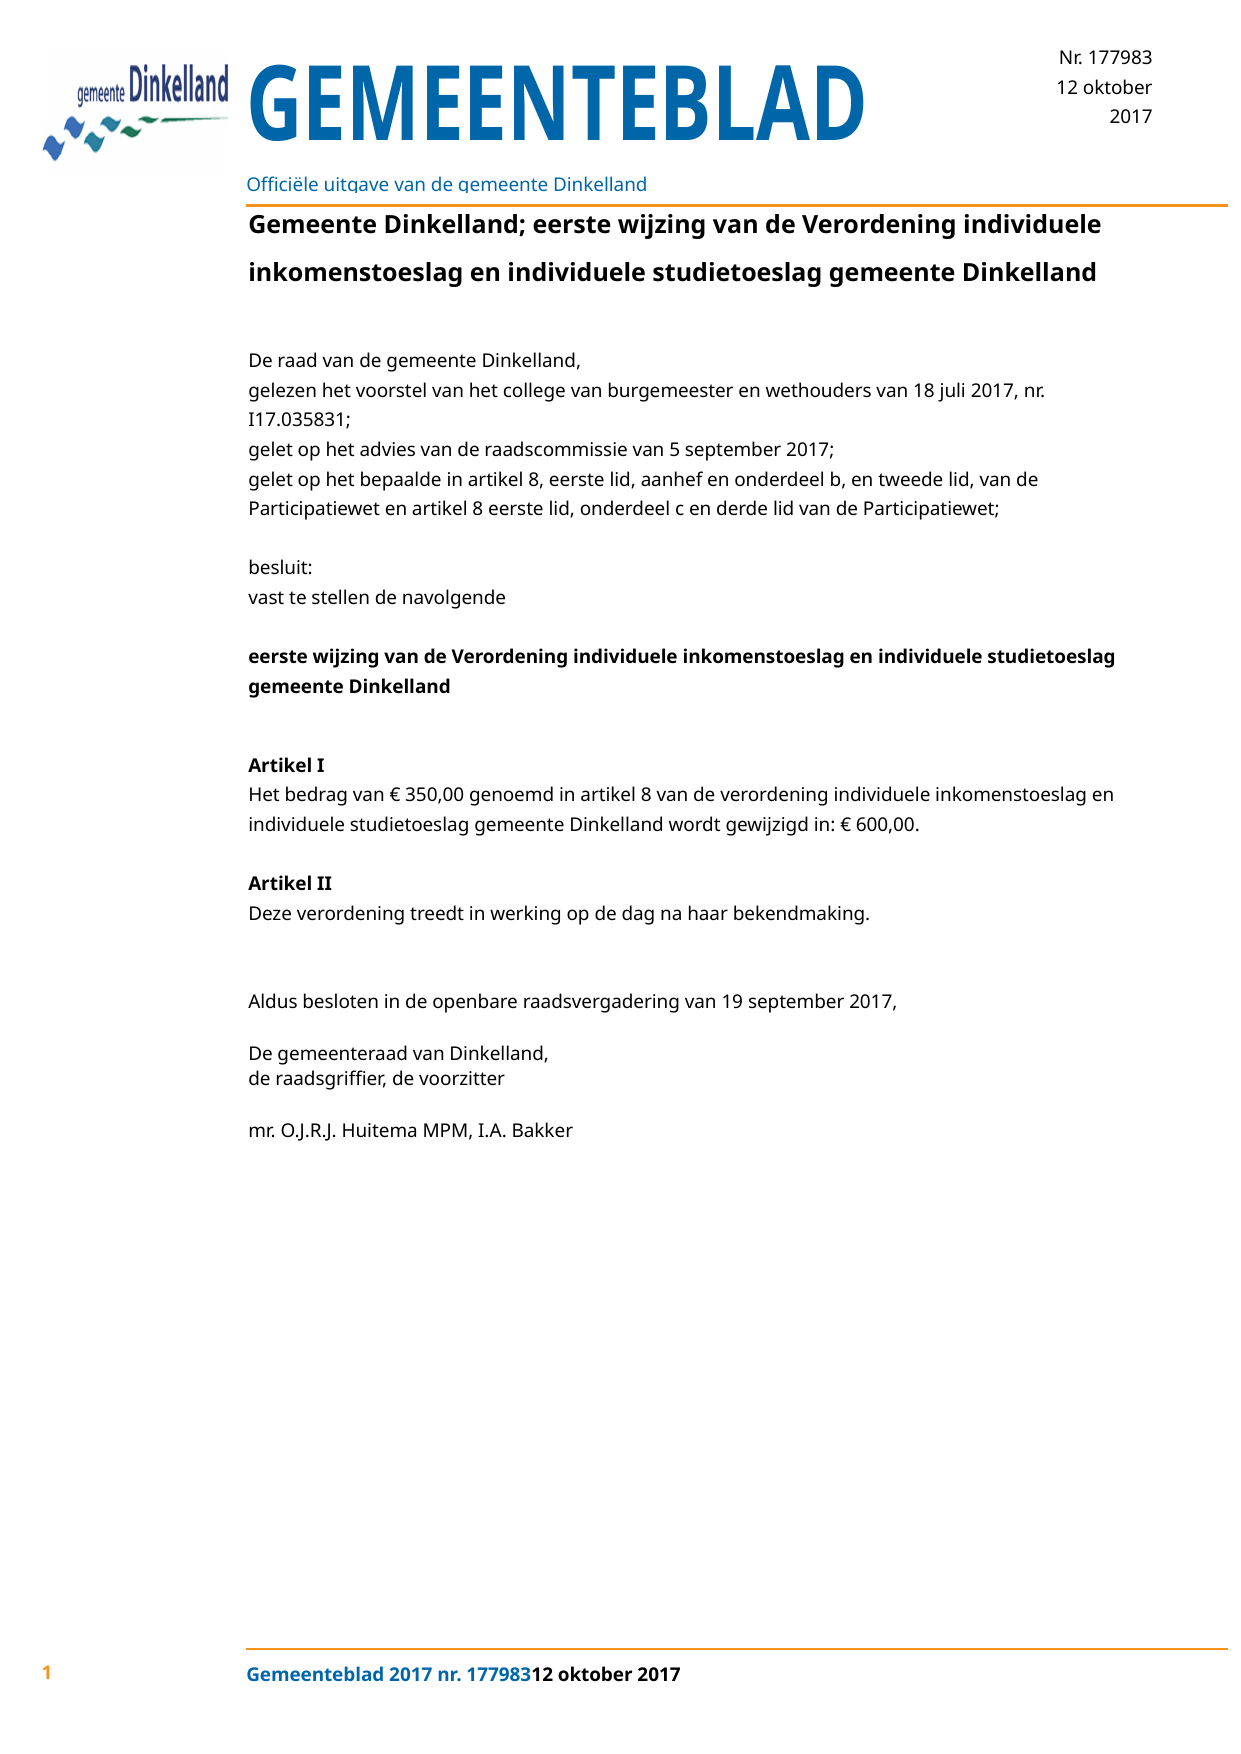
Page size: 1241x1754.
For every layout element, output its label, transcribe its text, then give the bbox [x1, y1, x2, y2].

text Artikel I [248, 752, 1152, 777]
text De gemeenteraad van Dinkelland, [248, 1040, 1152, 1066]
text gelezen het voorstel van het college van burgemeester en wethouders van 18 juli 2017, nr. I17.035831; [248, 377, 1152, 432]
text gelet op het bepaalde in artikel 8, eerste lid, aanhef en onderdeel b, en tweede lid, van de Participatiewet en artikel 8 eerste lid, onderdeel c en derde lid van de Participatiewet; [248, 466, 1152, 521]
text De raad van de gemeente Dinkelland, [248, 347, 1152, 373]
text gelet op het advies van de raadscommissie van 5 september 2017; [248, 436, 1152, 462]
text de raadsgriffier, de voorzitter [248, 1066, 1152, 1091]
text eerste wijzing van de Verordening individuele inkomenstoeslag en individuele studietoeslag gemeente Dinkelland [248, 643, 1152, 699]
text Gemeente Dinkelland; eerste wijzing van de Verordening individuele inkomenstoeslag en individuele studietoeslag gemeente Dinkelland [248, 207, 1152, 288]
text Het bedrag van € 350,00 genoemd in artikel 8 van de verordening individuele inkomenstoeslag en individuele studietoeslag gemeente Dinkelland wordt gewijzigd in: € 600,00. [248, 781, 1152, 837]
text Artikel II [248, 870, 1152, 896]
text mr. O.J.R.J. Huitema MPM, I.A. Bakker [248, 1117, 1152, 1143]
picture [41, 47, 231, 172]
text Aldus besloten in de openbare raadsvergadering van 19 september 2017, [248, 988, 1152, 1014]
text Deze verordening treedt in werking op de dag na haar bekendmaking. [248, 900, 1152, 925]
text besluit: [248, 554, 1152, 580]
text vast te stellen de navolgende [248, 584, 1152, 610]
